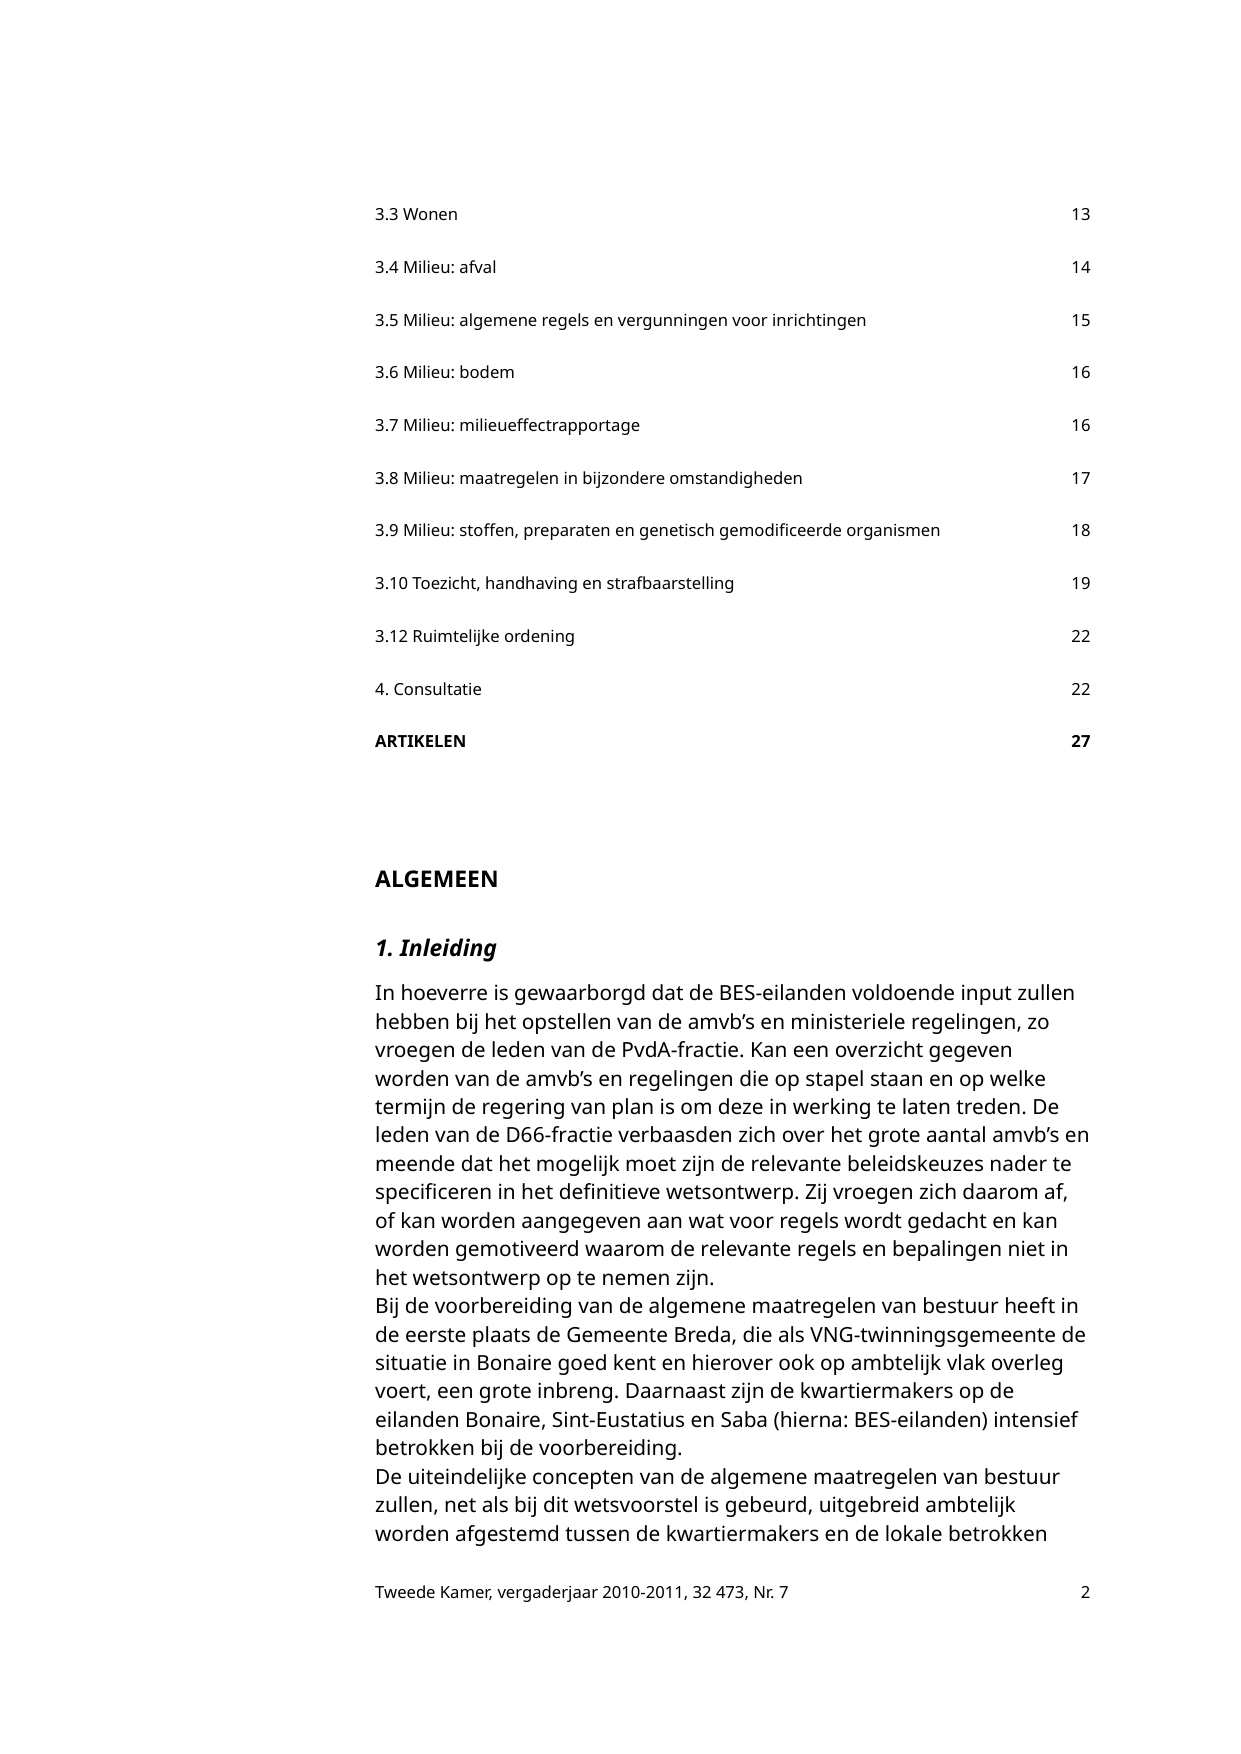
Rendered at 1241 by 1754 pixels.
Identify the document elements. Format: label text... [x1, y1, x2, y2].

table_cell 22 [1011, 624, 1090, 677]
table_cell 3.10 Toezicht, handhaving en strafbaarstelling [375, 572, 1011, 624]
table_cell 3.4 Milieu: afval [375, 255, 1011, 308]
table_cell 16 [1011, 361, 1090, 413]
table_cell 17 [1011, 466, 1090, 519]
table_cell 3.5 Milieu: algemene regels en vergunningen voor inrichtingen [375, 308, 1011, 361]
table_cell 3.6 Milieu: bodem [375, 361, 1011, 413]
table_cell 3.9 Milieu: stoffen, preparaten en genetisch gemodificeerde organismen [375, 519, 1011, 572]
table_cell 14 [1011, 255, 1090, 308]
table_cell 13 [1011, 203, 1090, 255]
table_cell 27 [1011, 730, 1090, 782]
table_cell [1011, 150, 1090, 203]
table_cell ARTIKELEN [375, 730, 1011, 782]
table_cell 4. Consultatie [375, 677, 1011, 730]
table_cell 15 [1011, 308, 1090, 361]
table_cell 18 [1011, 519, 1090, 572]
table_cell 16 [1011, 414, 1090, 466]
subtitle 1. Inleiding [375, 932, 1090, 963]
table_cell 3.7 Milieu: milieueffectrapportage [375, 414, 1011, 466]
table_cell [375, 150, 1011, 203]
text De uiteindelijke concepten van de algemene maatregelen van bestuur zullen, net als bij dit wetsvoorstel is gebeurd, uitgebreid ambtelijk worden afgestemd tussen de kwartiermakers en de lokale betrokken [375, 1462, 1090, 1547]
text In hoeverre is gewaarborgd dat de BES-eilanden voldoende input zullen hebben bij het opstellen van de amvb’s en ministeriele regelingen, zo vroegen de leden van de PvdA-fractie. Kan een overzicht gegeven worden van de amvb’s en regelingen die op stapel staan en op welke termijn de regering van plan is om deze in werking te laten treden. De leden van de D66-fractie verbaasden zich over het grote aantal amvb’s en meende dat het mogelijk moet zijn de relevante beleidskeuzes nader te specificeren in het definitieve wetsontwerp. Zij vroegen zich daarom af, of kan worden aangegeven aan wat voor regels wordt gedacht en kan worden gemotiveerd waarom de relevante regels en bepalingen niet in het wetsontwerp op te nemen zijn. [375, 978, 1090, 1291]
subtitle ALGEMEEN [375, 863, 1090, 895]
table_cell 3.8 Milieu: maatregelen in bijzondere omstandigheden [375, 466, 1011, 519]
text Bij de voorbereiding van de algemene maatregelen van bestuur heeft in de eerste plaats de Gemeente Breda, die als VNG-twinningsgemeente de situatie in Bonaire goed kent en hierover ook op ambtelijk vlak overleg voert, een grote inbreng. Daarnaast zijn de kwartiermakers op de eilanden Bonaire, Sint-Eustatius en Saba (hierna: BES-eilanden) intensief betrokken bij de voorbereiding. [375, 1291, 1090, 1462]
table_cell 19 [1011, 572, 1090, 624]
table_cell 22 [1011, 677, 1090, 730]
table_cell 3.3 Wonen [375, 203, 1011, 255]
table_cell 3.12 Ruimtelijke ordening [375, 624, 1011, 677]
